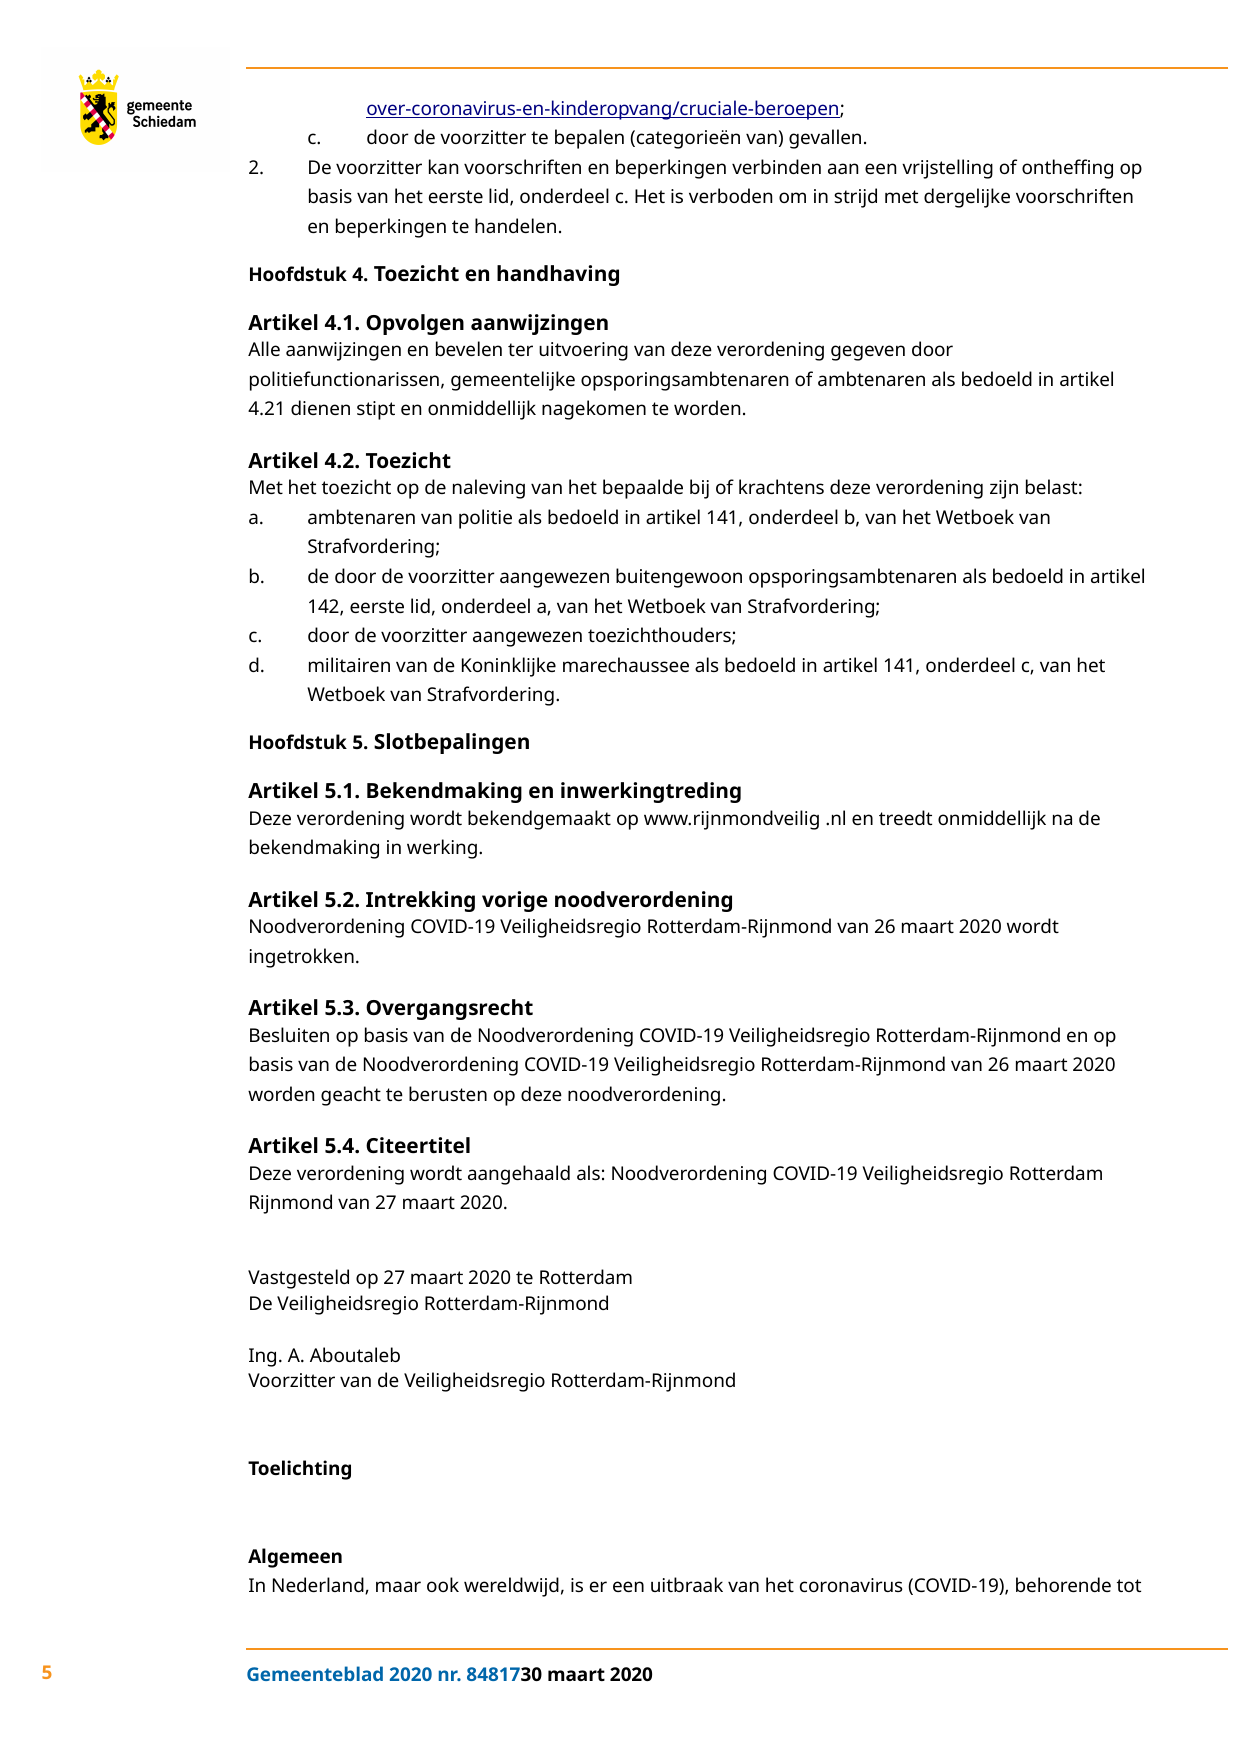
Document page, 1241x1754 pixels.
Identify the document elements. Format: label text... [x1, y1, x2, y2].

text Artikel 5.2. Intrekking vorige noodverordening [248, 885, 1152, 913]
text Hoofdstuk 5. Slotbepalingen [248, 727, 1152, 756]
text Vastgesteld op 27 maart 2020 te Rotterdam [248, 1264, 1152, 1290]
text Voorzitter van de Veiligheidsregio Rotterdam-Rijnmond [248, 1367, 1152, 1393]
text Ing. A. Aboutaleb [248, 1342, 1152, 1367]
text Deze verordening wordt aangehaald als: Noodverordening COVID-19 Veiligheidsregio Rotterdam­ Rijnmond van 27 maart 2020. [248, 1160, 1152, 1215]
text Besluiten op basis van de Noodverordening COVID-19 Veiligheidsregio Rotterdam-Rijnmond en op basis van de Noodverordening COVID-19 Veiligheidsregio Rotterdam-Rijnmond van 26 maart 2020 worden geacht te berusten op deze noodverordening. [248, 1022, 1152, 1107]
text Algemeen [248, 1543, 1152, 1569]
text Artikel 4.1. Opvolgen aanwijzingen [248, 308, 1152, 336]
list De voorzitter kan voorschriften en beperkingen verbinden aan een vrijstelling of ontheffing op basis van het eerste lid, onderdeel c. Het is verboden om in strijd met dergelijke voorschriften en beperkingen te handelen. [248, 154, 1152, 239]
list militairen van de Koninklijke marechaussee als bedoeld in artikel 141, onderdeel c, van het Wetboek van Strafvordering. [248, 652, 1152, 707]
text De Veiligheidsregio Rotterdam-Rijnmond [248, 1290, 1152, 1316]
text Deze verordening wordt bekendgemaakt op www.rijnmondveilig .nl en treedt onmiddellijk na de bekendmaking in werking. [248, 805, 1152, 860]
text Alle aanwijzingen en bevelen ter uitvoering van deze verordening gegeven door politiefunctionarissen, gemeentelijke opsporingsambtenaren of ambtenaren als bedoeld in artikel 4.21 dienen stipt en onmiddellijk nagekomen te worden. [248, 336, 1152, 421]
list over-coronavirus-en-kinderopvang/cruciale-beroepen; [307, 95, 1152, 121]
text Toelichting [248, 1445, 1152, 1484]
text Noodverordening COVID-19 Veiligheidsregio Rotterdam-Rijnmond van 26 maart 2020 wordt ingetrokken. [248, 913, 1152, 969]
list de door de voorzitter aangewezen buitengewoon opsporingsambtenaren als bedoeld in artikel 142, eerste lid, onderdeel a, van het Wetboek van Strafvordering; [248, 563, 1152, 618]
text Met het toezicht op de naleving van het bepaalde bij of krachtens deze verordening zijn belast: [248, 474, 1152, 500]
text Artikel 4.2. Toezicht [248, 446, 1152, 474]
list door de voorzitter aangewezen toezichthouders; [248, 622, 1152, 648]
text Artikel 5.4. Citeertitel [248, 1131, 1152, 1160]
text Artikel 5.3. Overgangsrecht [248, 993, 1152, 1022]
picture [41, 47, 231, 172]
text Artikel 5.1. Bekendmaking en inwerkingtreding [248, 776, 1152, 805]
list door de voorzitter te bepalen (categorieën van) gevallen. [307, 124, 1152, 150]
text Hoofdstuk 4. Toezicht en handhaving [248, 259, 1152, 287]
list ambtenaren van politie als bedoeld in artikel 141, onderdeel b, van het Wetboek van Strafvordering; [248, 504, 1152, 559]
text In Nederland, maar ook wereldwijd, is er een uitbraak van het coronavirus (COVID-19), behorende tot [248, 1573, 1152, 1598]
